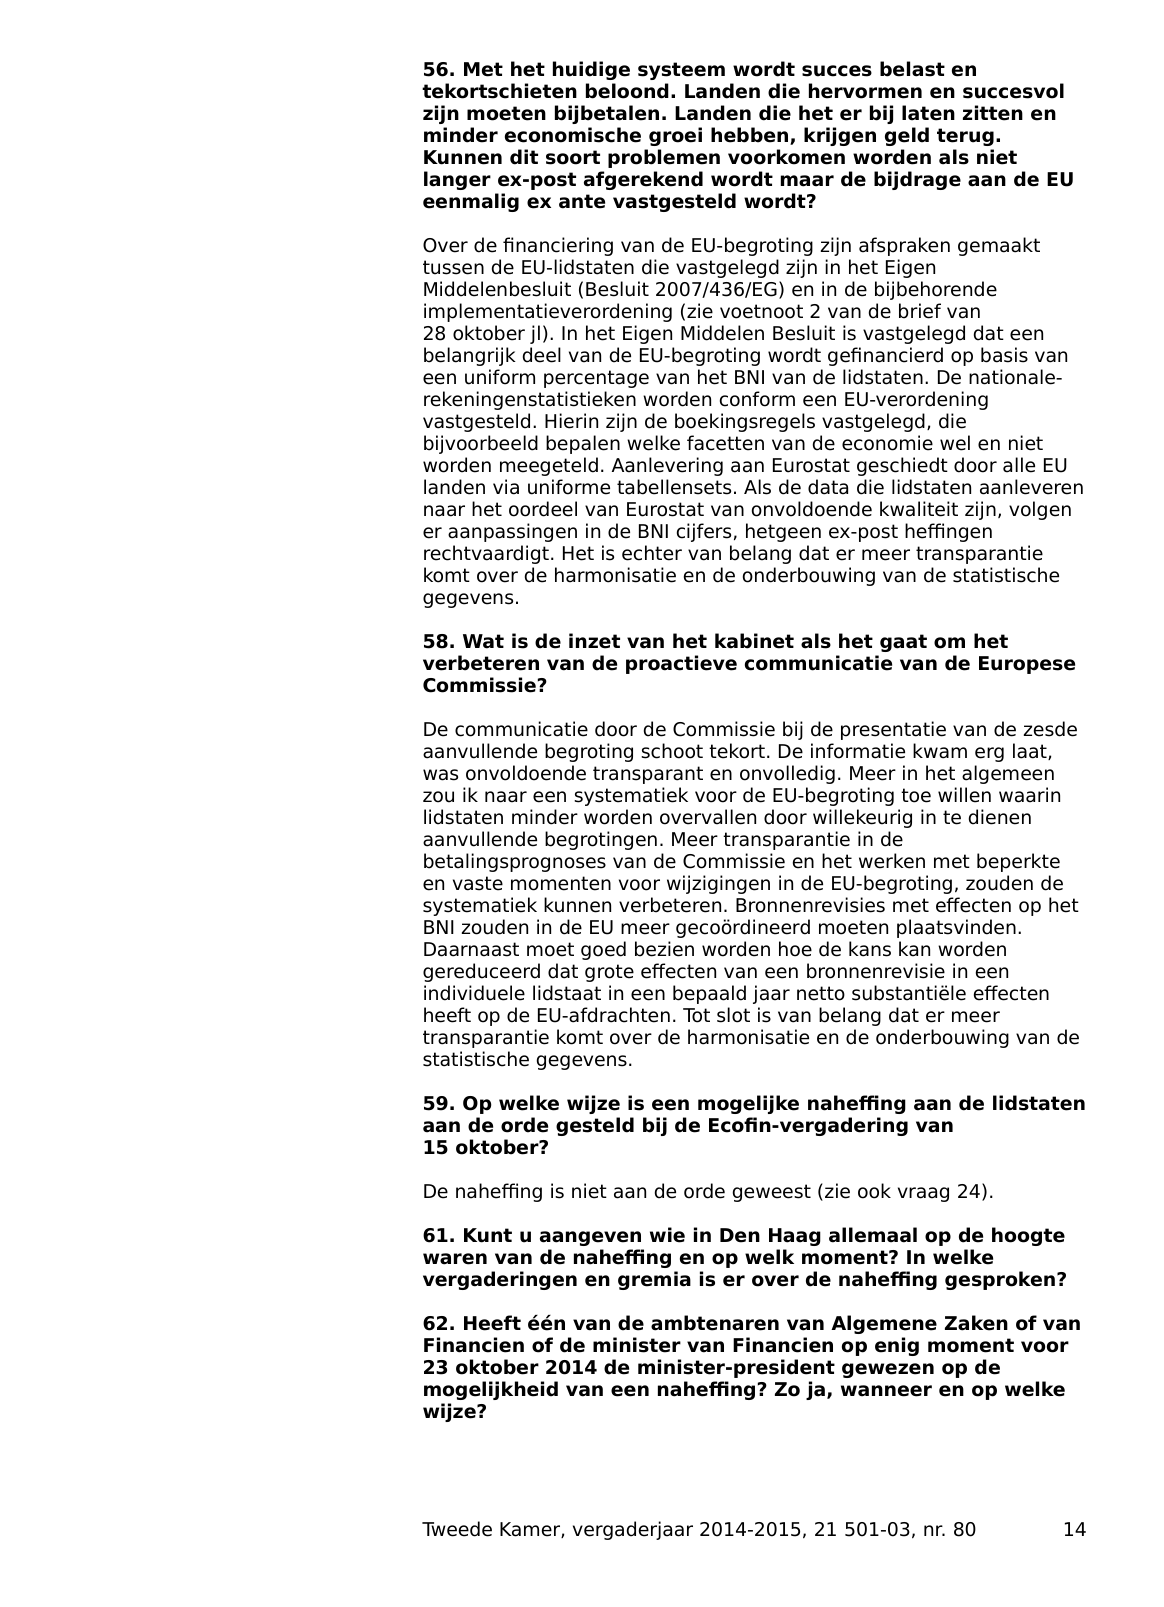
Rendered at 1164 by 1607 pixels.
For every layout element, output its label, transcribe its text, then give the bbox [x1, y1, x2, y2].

text De naheffing is niet aan de orde geweest (zie ook vraag 24). [422, 1181, 1087, 1203]
text De communicatie door de Commissie bij de presentatie van de zesde aanvullende begroting schoot tekort. De informatie kwam erg laat, was onvoldoende transparant en onvolledig. Meer in het algemeen zou ik naar een systematiek voor de EU-begroting toe willen waarin lidstaten minder worden overvallen door willekeurig in te dienen aanvullende begrotingen. Meer transparantie in de betalingsprognoses van de Commissie en het werken met beperkte en vaste momenten voor wijzigingen in de EU-begroting, zouden de systematiek kunnen verbeteren. Bronnenrevisies met effecten op het BNI zouden in de EU meer gecoördineerd moeten plaatsvinden. Daarnaast moet goed bezien worden hoe de kans kan worden gereduceerd dat grote effecten van een bronnenrevisie in een individuele lidstaat in een bepaald jaar netto substantiële effecten heeft op de EU-afdrachten. Tot slot is van belang dat er meer transparantie komt over de harmonisatie en de onderbouwing van de statistische gegevens. [422, 719, 1087, 1071]
text 62. Heeft één van de ambtenaren van Algemene Zaken of van Financien of de minister van Financien op enig moment voor 23 oktober 2014 de minister-president gewezen op de mogelijkheid van een naheffing? Zo ja, wanneer en op welke wijze? [422, 1313, 1087, 1423]
text 59. Op welke wijze is een mogelijke naheffing aan de lidstaten aan de orde gesteld bij de Ecofin-vergadering van 15 oktober? [422, 1093, 1087, 1159]
text Over de financiering van de EU-begroting zijn afspraken gemaakt tussen de EU-lidstaten die vastgelegd zijn in het Eigen Middelenbesluit (Besluit 2007/436/EG) en in de bijbehorende implementatieverordening (zie voetnoot 2 van de brief van 28 oktober jl). In het Eigen Middelen Besluit is vastgelegd dat een belangrijk deel van de EU-begroting wordt gefinancierd op basis van een uniform percentage van het BNI van de lidstaten. De nationale-rekeningenstatistieken worden conform een EU-verordening vastgesteld. Hierin zijn de boekingsregels vastgelegd, die bijvoorbeeld bepalen welke facetten van de economie wel en niet worden meegeteld. Aanlevering aan Eurostat geschiedt door alle EU landen via uniforme tabellensets. Als de data die lidstaten aanleveren naar het oordeel van Eurostat van onvoldoende kwaliteit zijn, volgen er aanpassingen in de BNI cijfers, hetgeen ex-post heffingen rechtvaardigt. Het is echter van belang dat er meer transparantie komt over de harmonisatie en de onderbouwing van de statistische gegevens. [422, 235, 1087, 609]
text 56. Met het huidige systeem wordt succes belast en tekortschieten beloond. Landen die hervormen en succesvol zijn moeten bijbetalen. Landen die het er bij laten zitten en minder economische groei hebben, krijgen geld terug. Kunnen dit soort problemen voorkomen worden als niet langer ex-post afgerekend wordt maar de bijdrage aan de EU eenmalig ex ante vastgesteld wordt? [422, 59, 1087, 213]
text 58. Wat is de inzet van het kabinet als het gaat om het verbeteren van de proactieve communicatie van de Europese Commissie? [422, 631, 1087, 697]
text 61. Kunt u aangeven wie in Den Haag allemaal op de hoogte waren van de naheffing en op welk moment? In welke vergaderingen en gremia is er over de naheffing gesproken? [422, 1225, 1087, 1291]
